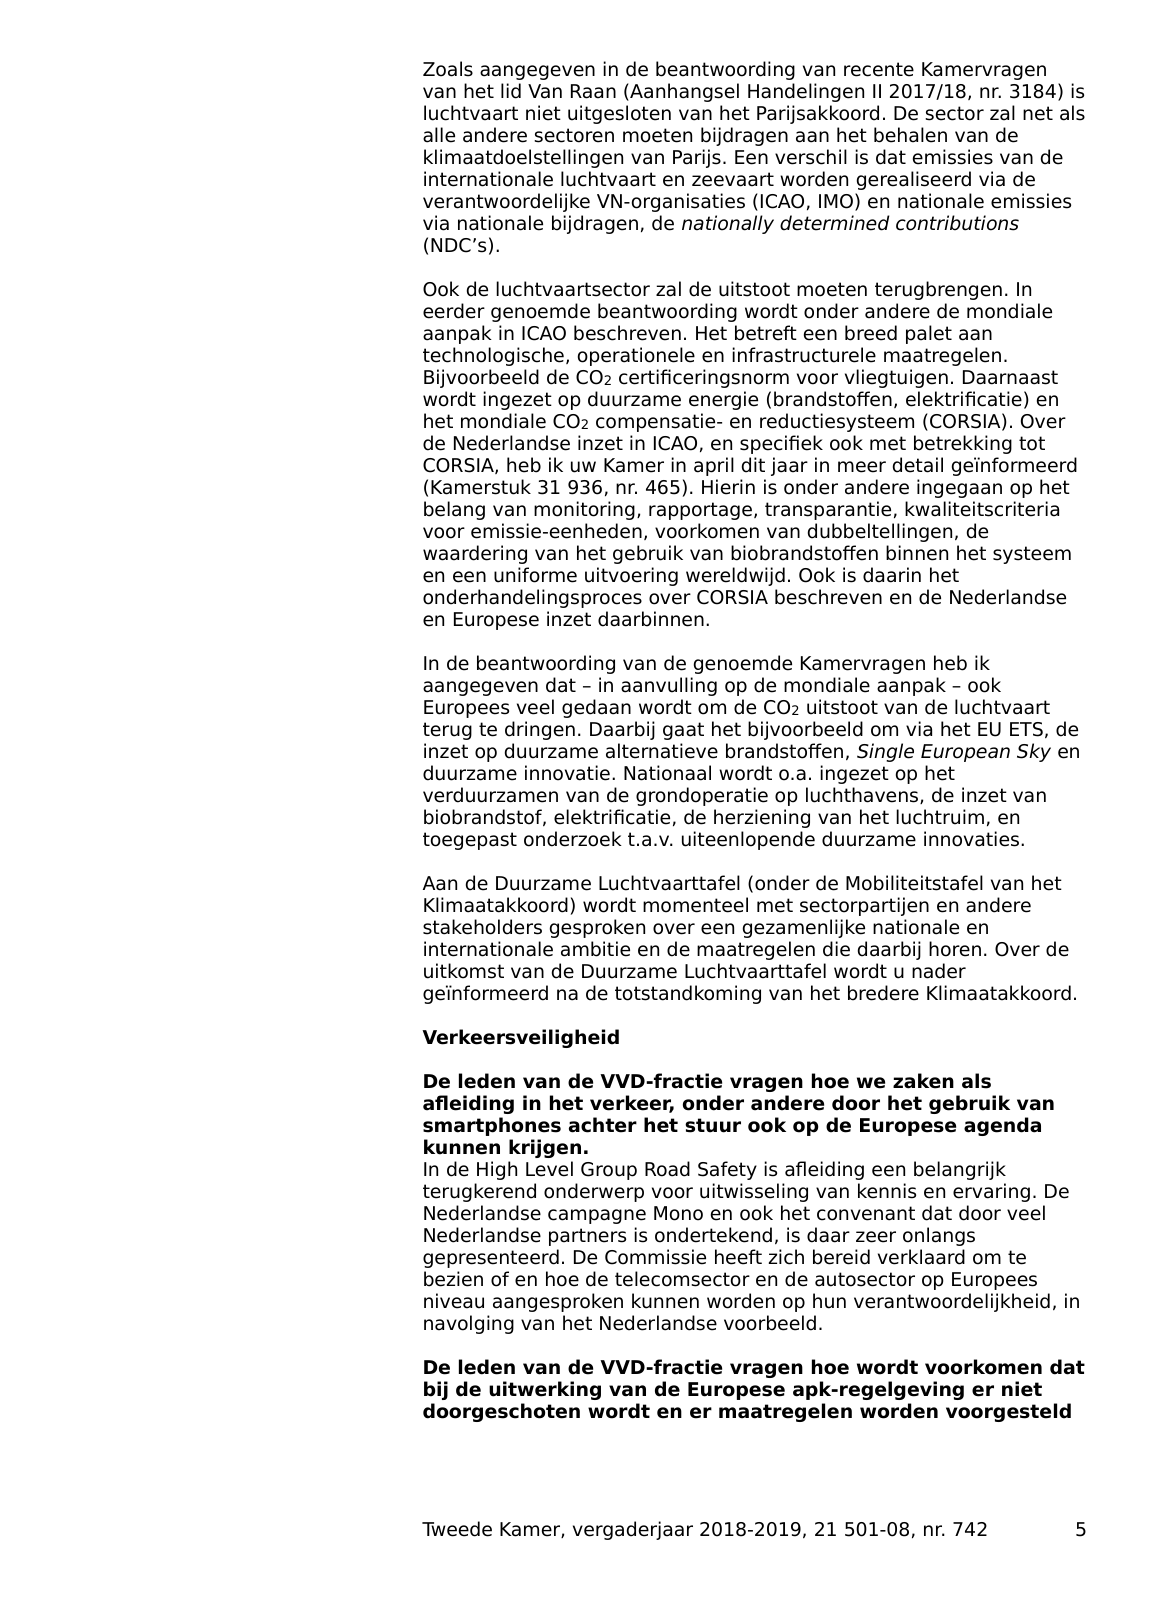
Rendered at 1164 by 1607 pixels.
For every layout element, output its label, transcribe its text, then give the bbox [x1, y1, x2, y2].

text In de beantwoording van de genoemde Kamervragen heb ik aangegeven dat – in aanvulling op de mondiale aanpak – ook Europees veel gedaan wordt om de CO2 uitstoot van de luchtvaart terug te dringen. Daarbij gaat het bijvoorbeeld om via het EU ETS, de inzet op duurzame alternatieve brandstoffen, Single European Sky en duurzame innovatie. Nationaal wordt o.a. ingezet op het verduurzamen van de grondoperatie op luchthavens, de inzet van biobrandstof, elektrificatie, de herziening van het luchtruim, en toegepast onderzoek t.a.v. uiteenlopende duurzame innovaties. [422, 653, 1087, 851]
text De leden van de VVD-fractie vragen hoe we zaken als afleiding in het verkeer, onder andere door het gebruik van smartphones achter het stuur ook op de Europese agenda kunnen krijgen. [422, 1071, 1087, 1159]
subtitle Verkeersveiligheid [422, 1027, 1087, 1049]
text Ook de luchtvaartsector zal de uitstoot moeten terugbrengen. In eerder genoemde beantwoording wordt onder andere de mondiale aanpak in ICAO beschreven. Het betreft een breed palet aan technologische, operationele en infrastructurele maatregelen. Bijvoorbeeld de CO2 certificeringsnorm voor vliegtuigen. Daarnaast wordt ingezet op duurzame energie (brandstoffen, elektrificatie) en het mondiale CO2 compensatie- en reductiesysteem (CORSIA). Over de Nederlandse inzet in ICAO, en specifiek ook met betrekking tot CORSIA, heb ik uw Kamer in april dit jaar in meer detail geïnformeerd (Kamerstuk 31 936, nr. 465). Hierin is onder andere ingegaan op het belang van monitoring, rapportage, transparantie, kwaliteitscriteria voor emissie-eenheden, voorkomen van dubbeltellingen, de waardering van het gebruik van biobrandstoffen binnen het systeem en een uniforme uitvoering wereldwijd. Ook is daarin het onderhandelingsproces over CORSIA beschreven en de Nederlandse en Europese inzet daarbinnen. [422, 279, 1087, 631]
text In de High Level Group Road Safety is afleiding een belangrijk terugkerend onderwerp voor uitwisseling van kennis en ervaring. De Nederlandse campagne Mono en ook het convenant dat door veel Nederlandse partners is ondertekend, is daar zeer onlangs gepresenteerd. De Commissie heeft zich bereid verklaard om te bezien of en hoe de telecomsector en de autosector op Europees niveau aangesproken kunnen worden op hun verantwoordelijkheid, in navolging van het Nederlandse voorbeeld. [422, 1159, 1087, 1335]
text De leden van de VVD-fractie vragen hoe wordt voorkomen dat bij de uitwerking van de Europese apk-regelgeving er niet doorgeschoten wordt en er maatregelen worden voorgesteld [422, 1357, 1087, 1423]
text Aan de Duurzame Luchtvaarttafel (onder de Mobiliteitstafel van het Klimaatakkoord) wordt momenteel met sectorpartijen en andere stakeholders gesproken over een gezamenlijke nationale en internationale ambitie en de maatregelen die daarbij horen. Over de uitkomst van de Duurzame Luchtvaarttafel wordt u nader geïnformeerd na de totstandkoming van het bredere Klimaatakkoord. [422, 873, 1087, 1005]
text Zoals aangegeven in de beantwoording van recente Kamervragen van het lid Van Raan (Aanhangsel Handelingen II 2017/18, nr. 3184) is luchtvaart niet uitgesloten van het Parijsakkoord. De sector zal net als alle andere sectoren moeten bijdragen aan het behalen van de klimaatdoelstellingen van Parijs. Een verschil is dat emissies van de internationale luchtvaart en zeevaart worden gerealiseerd via de verantwoordelijke VN-organisaties (ICAO, IMO) en nationale emissies via nationale bijdragen, de nationally determined contributions (NDC’s). [422, 59, 1087, 257]
